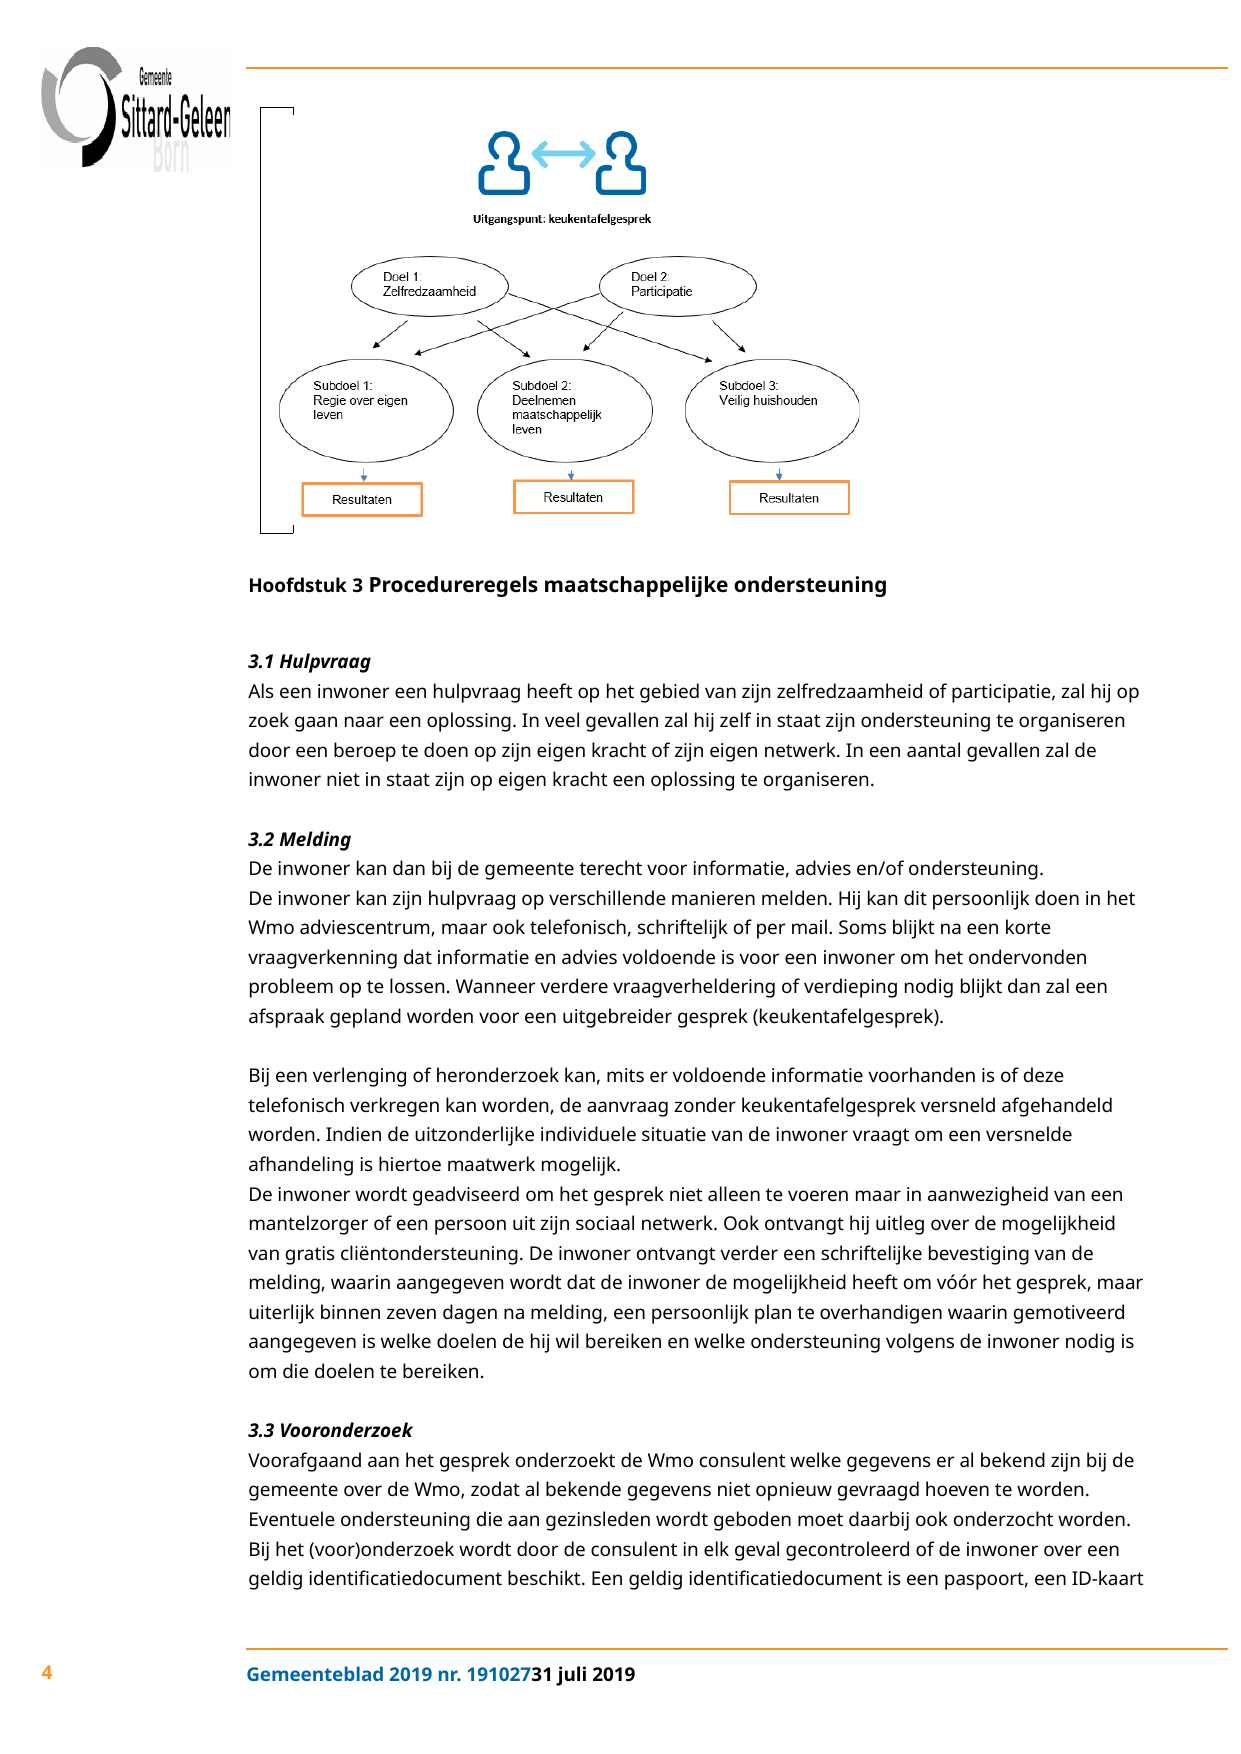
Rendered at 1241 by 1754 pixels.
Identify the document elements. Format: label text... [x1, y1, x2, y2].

text De inwoner kan zijn hulpvraag op verschillende manieren melden. Hij kan dit persoonlijk doen in het Wmo adviescentrum, maar ook telefonisch, schriftelijk of per mail. Soms blijkt na een korte vraagverkenning dat informatie en advies voldoende is voor een inwoner om het ondervonden probleem op te lossen. Wanneer verdere vraagverheldering of verdieping nodig blijkt dan zal een afspraak gepland worden voor een uitgebreider gesprek (keukentafelgesprek). [248, 885, 1152, 1029]
picture [41, 47, 231, 172]
text De inwoner wordt geadviseerd om het gesprek niet alleen te voeren maar in aanwezigheid van een mantelzorger of een persoon uit zijn sociaal netwerk. Ook ontvangt hij uitleg over de mogelijkheid van gratis cliëntondersteuning. De inwoner ontvangt verder een schriftelijke bevestiging van de melding, waarin aangegeven wordt dat de inwoner de mogelijkheid heeft om vóór het gesprek, maar uiterlijk binnen zeven dagen na melding, een persoonlijk plan te overhandigen waarin gemotiveerd aangegeven is welke doelen de hij wil bereiken en welke ondersteuning volgens de inwoner nodig is om die doelen te bereiken. [248, 1181, 1152, 1384]
text 3.2 Melding [248, 826, 1152, 852]
text Hoofdstuk 3 Procedureregels maatschappelijke ondersteuning [248, 571, 1152, 599]
text Bij een verlenging of heronderzoek kan, mits er voldoende informatie voorhanden is of deze telefonisch verkregen kan worden, de aanvraag zonder keukentafelgesprek versneld afgehandeld worden. Indien de uitzonderlijke individuele situatie van de inwoner vraagt om een versnelde afhandeling is hiertoe maatwerk mogelijk. [248, 1062, 1152, 1177]
picture [268, 115, 860, 525]
text 3.1 Hulpvraag [248, 648, 1152, 674]
text Bij het (voor)onderzoek wordt door de consulent in elk geval gecontroleerd of de inwoner over een geldig identificatiedocument beschikt. Een geldig identificatiedocument is een paspoort, een ID-kaart [248, 1536, 1152, 1591]
text De inwoner kan dan bij de gemeente terecht voor informatie, advies en/of ondersteuning. [248, 855, 1152, 881]
text Voorafgaand aan het gesprek onderzoekt de Wmo consulent welke gegevens er al bekend zijn bij de gemeente over de Wmo, zodat al bekende gegevens niet opnieuw gevraagd hoeven te worden. Eventuele ondersteuning die aan gezinsleden wordt geboden moet daarbij ook onderzocht worden. [248, 1447, 1152, 1532]
text Als een inwoner een hulpvraag heeft op het gebied van zijn zelfredzaamheid of participatie, zal hij op zoek gaan naar een oplossing. In veel gevallen zal hij zelf in staat zijn ondersteuning te organiseren door een beroep te doen op zijn eigen kracht of zijn eigen netwerk. In een aantal gevallen zal de inwoner niet in staat zijn op eigen kracht een oplossing te organiseren. [248, 678, 1152, 792]
text 3.3 Vooronderzoek [248, 1417, 1152, 1443]
